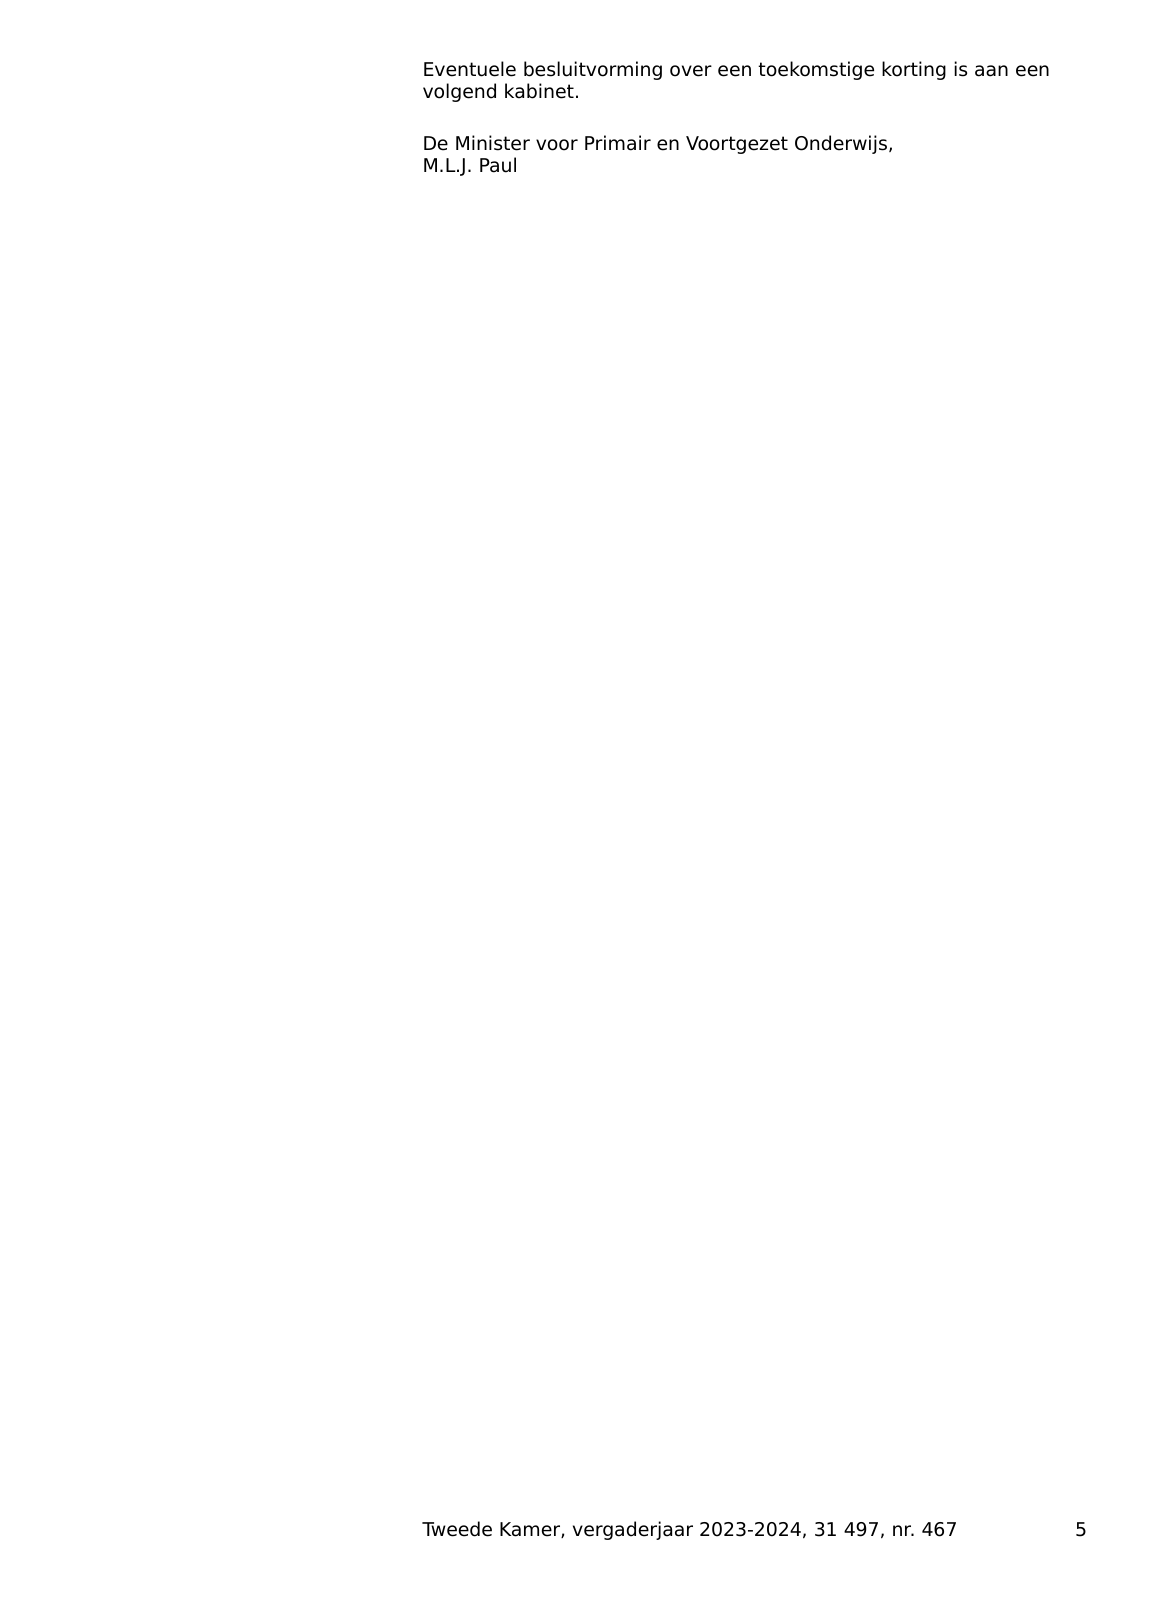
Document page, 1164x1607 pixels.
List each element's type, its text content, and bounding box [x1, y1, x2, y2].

text Eventuele besluitvorming over een toekomstige korting is aan een volgend kabinet. [422, 59, 1087, 103]
text De Minister voor Primair en Voortgezet Onderwijs, M.L.J. Paul [422, 133, 1087, 177]
